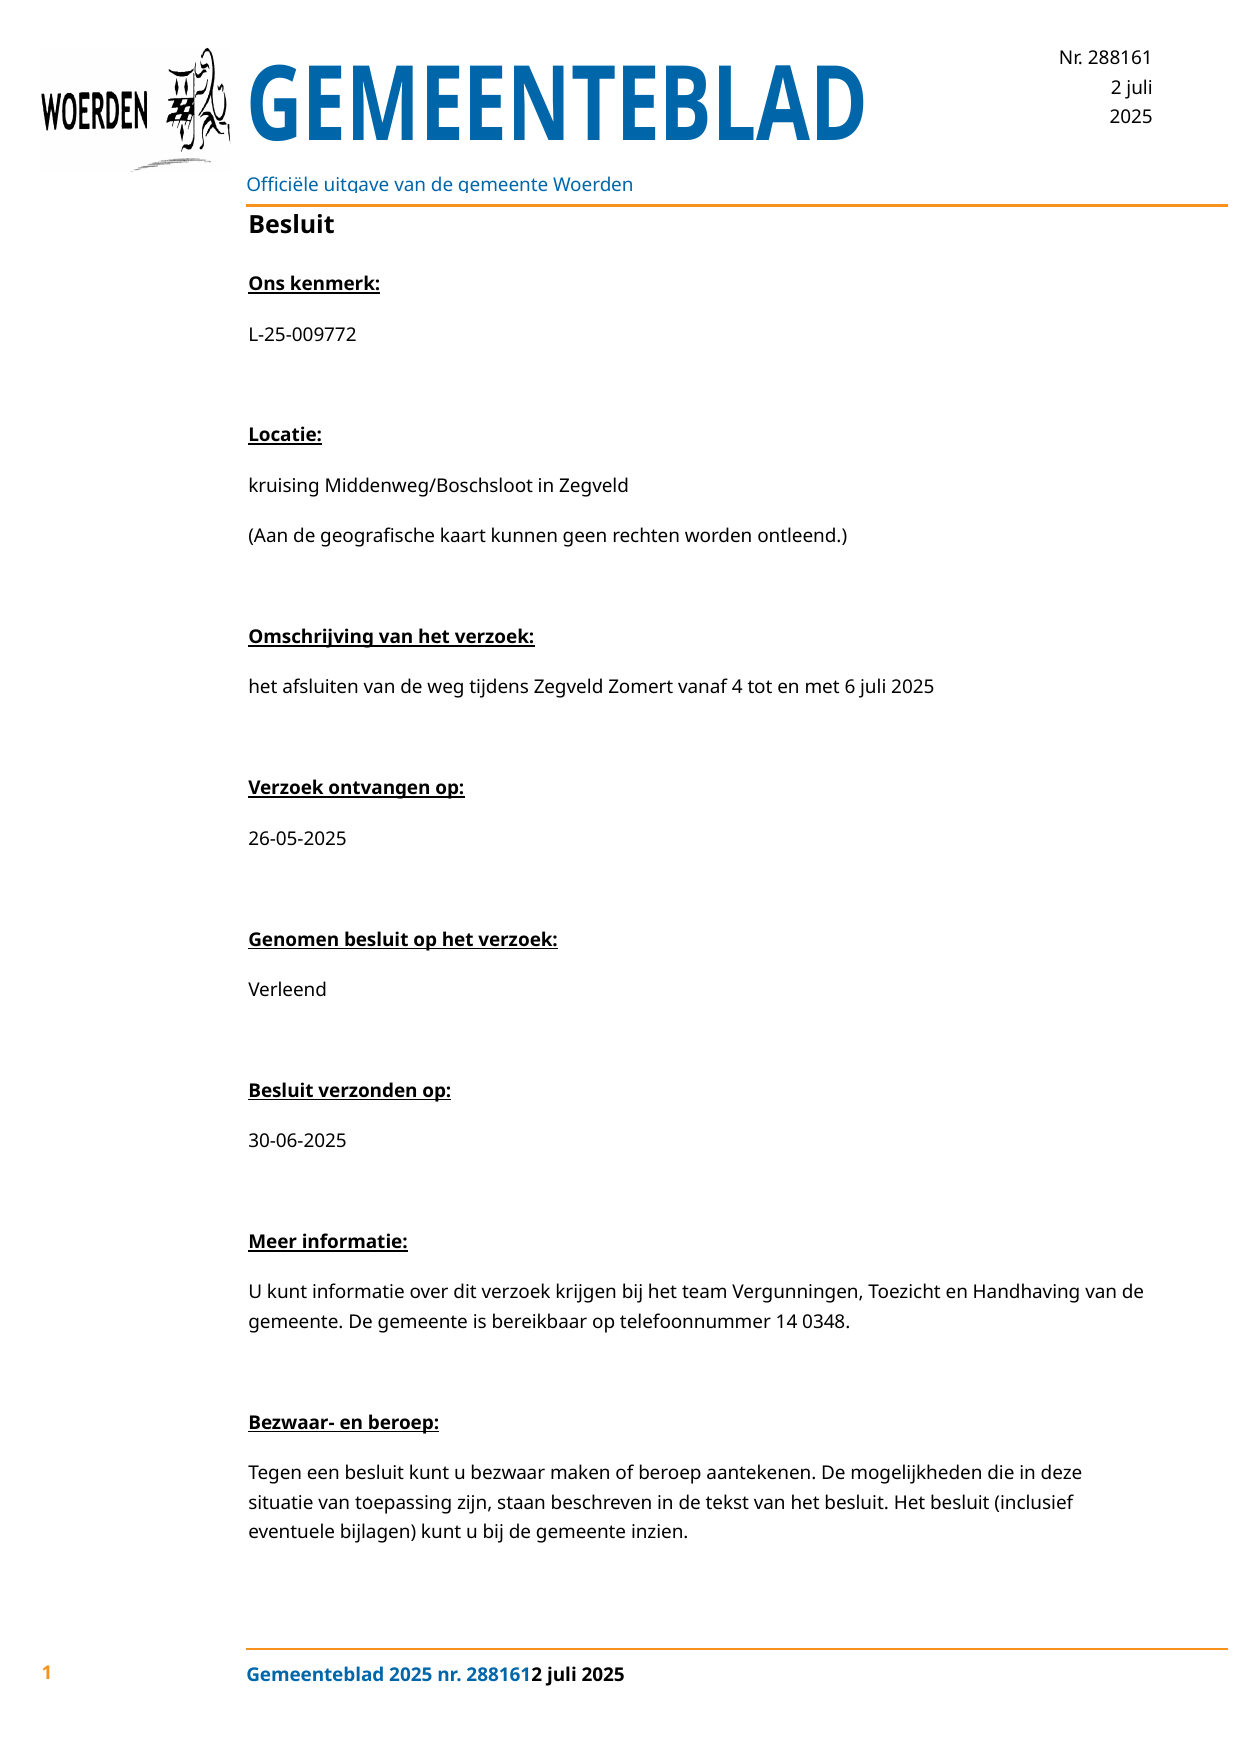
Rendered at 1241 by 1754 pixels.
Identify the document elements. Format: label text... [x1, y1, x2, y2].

text het afsluiten van de weg tijdens Zegveld Zomert vanaf 4 tot en met 6 juli 2025 [248, 674, 1152, 699]
text Meer informatie: [248, 1228, 1152, 1254]
text Tegen een besluit kunt u bezwaar maken of beroep aantekenen. De mogelijkheden die in deze situatie van toepassing zijn, staan beschreven in de tekst van het besluit. Het besluit (inclusief eventuele bijlagen) kunt u bij de gemeente inzien. [248, 1459, 1152, 1544]
text L-25-009772 [248, 321, 1152, 346]
text Verzoek ontvangen op: [248, 774, 1152, 800]
text U kunt informatie over dit verzoek krijgen bij het team Vergunningen, Toezicht en Handhaving van de gemeente. De gemeente is bereikbaar op telefoonnummer 14 0348. [248, 1279, 1152, 1334]
text (Aan de geografische kaart kunnen geen rechten worden ontleend.) [248, 522, 1152, 548]
text Verleend [248, 976, 1152, 1002]
text Besluit [248, 207, 1152, 241]
picture [41, 47, 231, 172]
text 26-05-2025 [248, 825, 1152, 851]
text Locatie: [248, 422, 1152, 447]
text kruising Middenweg/Boschsloot in Zegveld [248, 472, 1152, 498]
text Omschrijving van het verzoek: [248, 623, 1152, 649]
text Ons kenmerk: [248, 270, 1152, 296]
text 30-06-2025 [248, 1127, 1152, 1153]
text Bezwaar- en beroep: [248, 1409, 1152, 1435]
text Genomen besluit op het verzoek: [248, 926, 1152, 951]
text Besluit verzonden op: [248, 1077, 1152, 1103]
